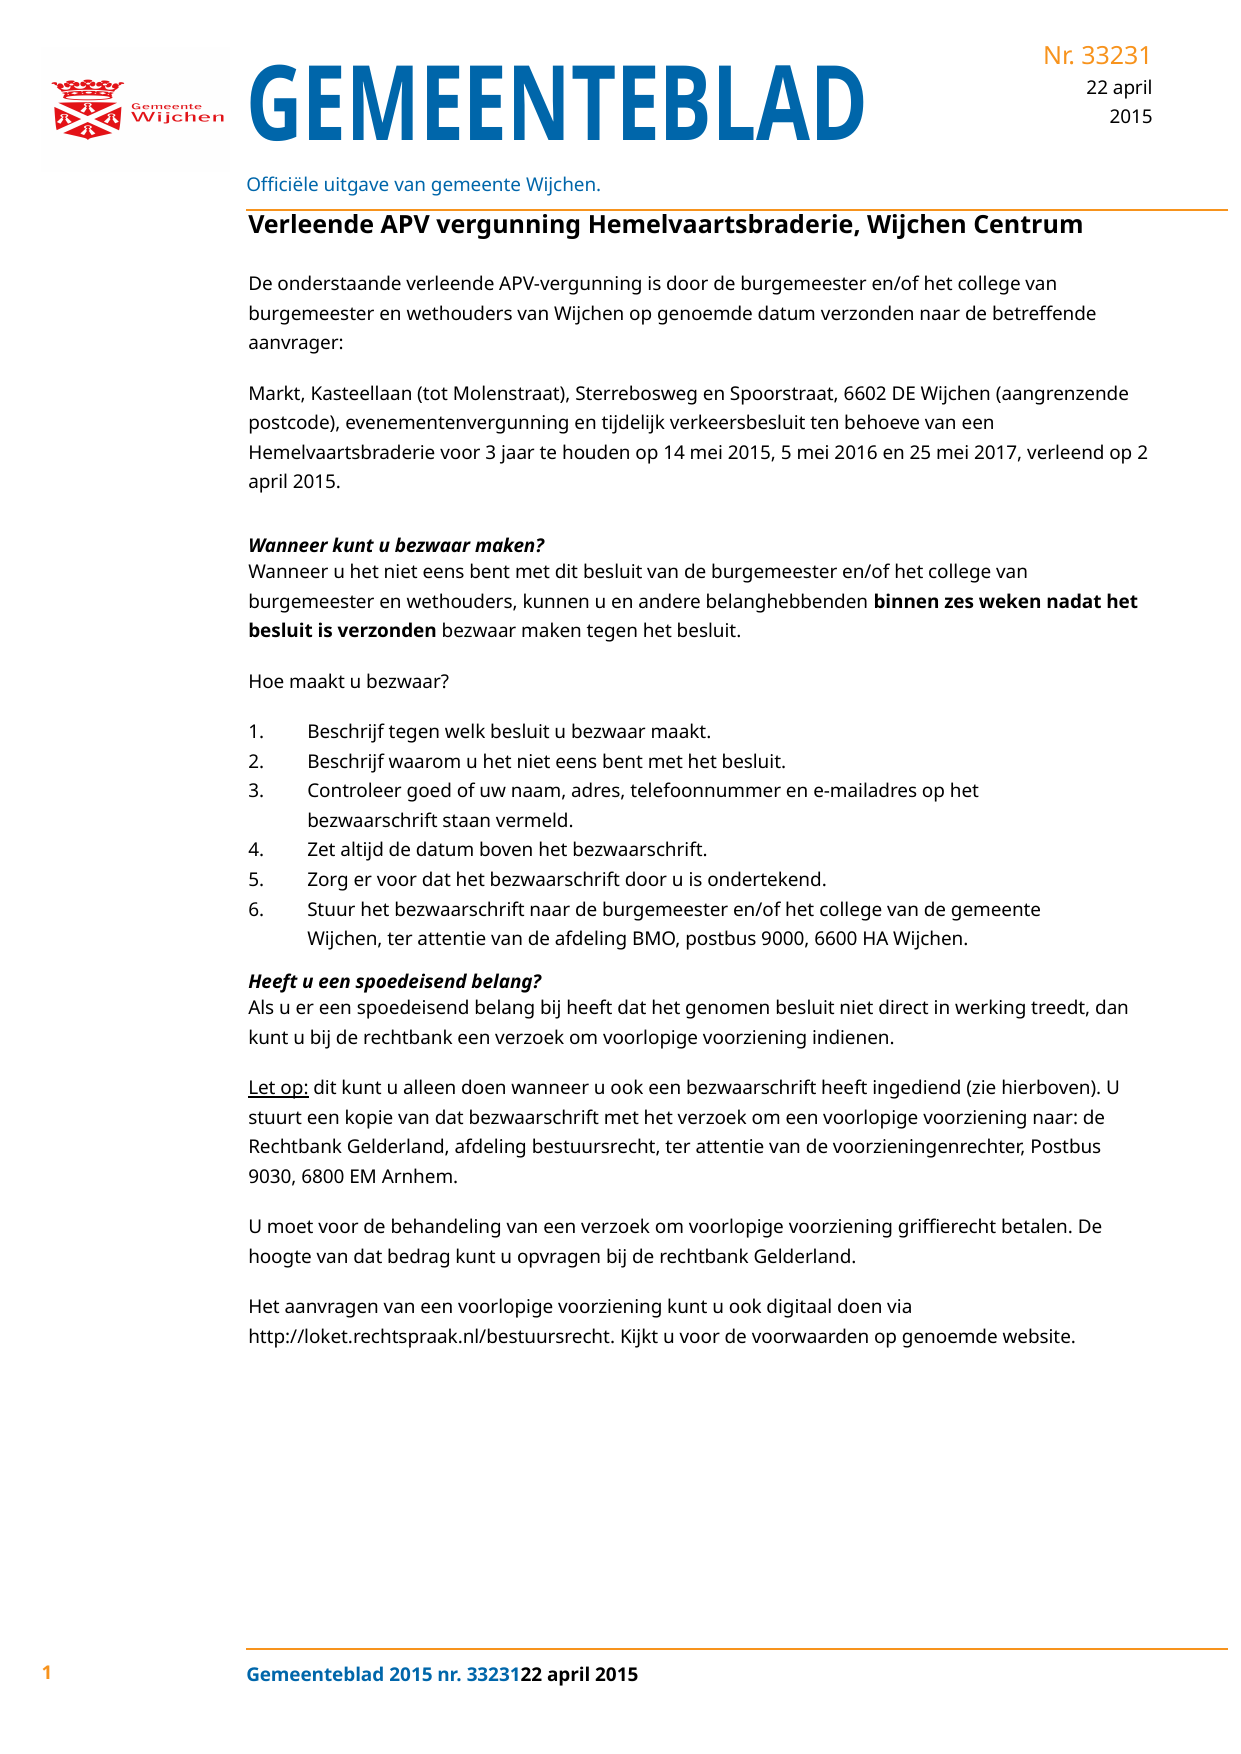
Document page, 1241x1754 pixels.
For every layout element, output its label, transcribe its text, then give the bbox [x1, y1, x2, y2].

picture [41, 47, 231, 172]
list Stuur het bezwaarschrift naar de burgemeester en/of het college van de gemeente [248, 896, 1152, 922]
list Wijchen, ter attentie van de afdeling BMO, postbus 9000, 6600 HA Wijchen. [248, 925, 1152, 951]
text Hoe maakt u bezwaar? [248, 668, 1152, 694]
text Verleende APV vergunning Hemelvaartsbraderie, Wijchen Centrum [248, 211, 1152, 241]
text Wanneer u het niet eens bent met dit besluit van de burgemeester en/of het college van burgemeester en wethouders, kunnen u en andere belanghebbenden binnen zes weken nadat het besluit is verzonden bezwaar maken tegen het besluit. [248, 558, 1152, 643]
text Wanneer kunt u bezwaar maken? [248, 533, 1152, 558]
text Markt, Kasteellaan (tot Molenstraat), Sterrebosweg en Spoorstraat, 6602 DE Wijchen (aangrenzende postcode), evenementenvergunning en tijdelijk verkeersbesluit ten behoeve van een Hemelvaartsbraderie voor 3 jaar te houden op 14 mei 2015, 5 mei 2016 en 25 mei 2017, verleend op 2 april 2015. [248, 380, 1152, 494]
list bezwaarschrift staan vermeld. [248, 807, 1152, 833]
text Heeft u een spoedeisend belang? [248, 968, 1152, 994]
list Beschrijf tegen welk besluit u bezwaar maakt. [248, 718, 1152, 744]
text U moet voor de behandeling van een verzoek om voorlopige voorziening griffierecht betalen. De hoogte van dat bedrag kunt u opvragen bij de rechtbank Gelderland. [248, 1213, 1152, 1269]
list Zet altijd de datum boven het bezwaarschrift. [248, 837, 1152, 862]
text De onderstaande verleende APV-vergunning is door de burgemeester en/of het college van burgemeester en wethouders van Wijchen op genoemde datum verzonden naar de betreffende aanvrager: [248, 270, 1152, 355]
list Controleer goed of uw naam, adres, telefoonnummer en e-mailadres op het [248, 777, 1152, 803]
list Beschrijf waarom u het niet eens bent met het besluit. [248, 748, 1152, 774]
text Als u er een spoedeisend belang bij heeft dat het genomen besluit niet direct in werking treedt, dan kunt u bij de rechtbank een verzoek om voorlopige voorziening indienen. [248, 994, 1152, 1049]
text Het aanvragen van een voorlopige voorziening kunt u ook digitaal doen via http://loket.rechtspraak.nl/bestuursrecht. Kijkt u voor de voorwaarden op genoemde website. [248, 1293, 1152, 1349]
list Zorg er voor dat het bezwaarschrift door u is ondertekend. [248, 866, 1152, 892]
text Let op: dit kunt u alleen doen wanneer u ook een bezwaarschrift heeft ingediend (zie hierboven). U stuurt een kopie van dat bezwaarschrift met het verzoek om een voorlopige voorziening naar: de Rechtbank Gelderland, afdeling bestuursrecht, ter attentie van de voorzieningenrechter, Postbus 9030, 6800 EM Arnhem. [248, 1074, 1152, 1189]
